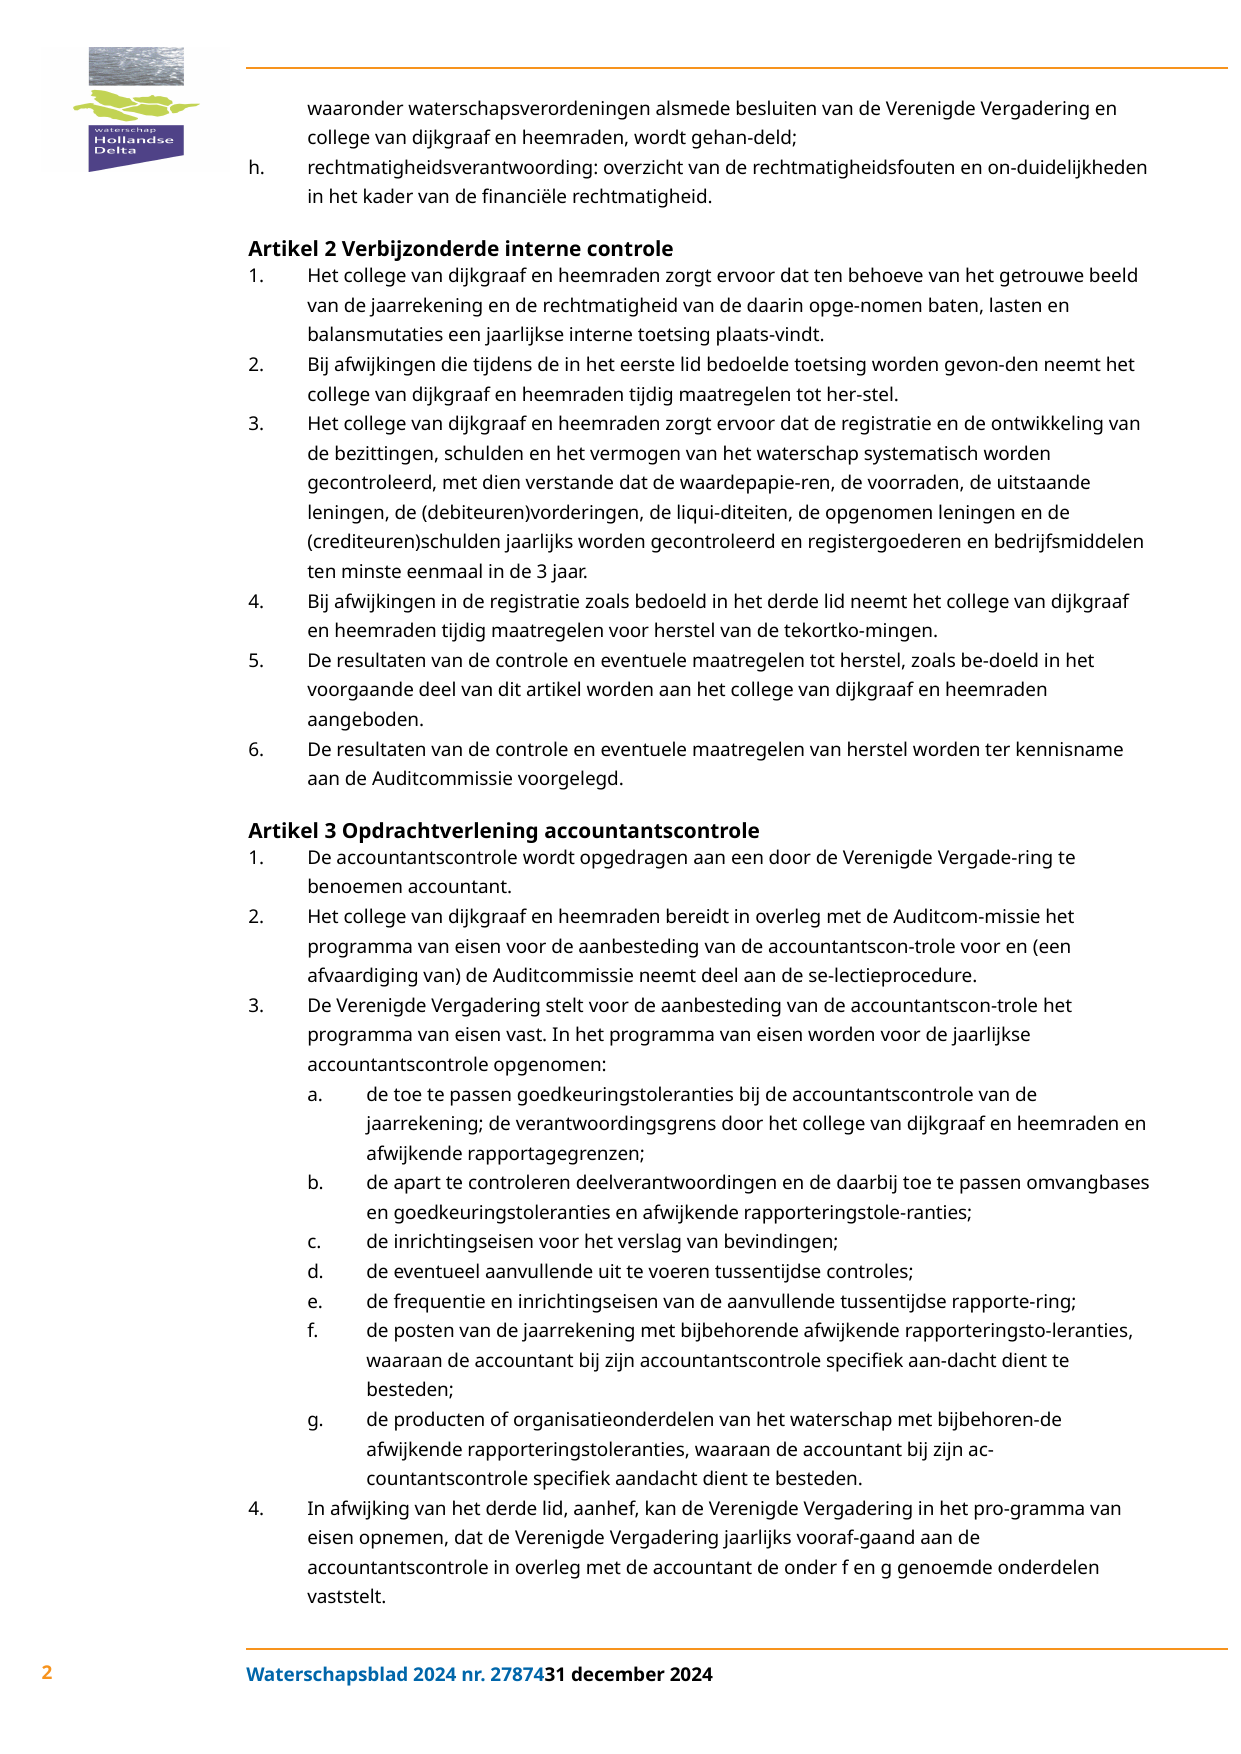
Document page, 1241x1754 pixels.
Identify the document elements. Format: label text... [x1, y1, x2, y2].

list In afwijking van het derde lid, aanhef, kan de Verenigde Vergadering in het pro-gramma van eisen opnemen, dat de Verenigde Vergadering jaarlijks vooraf-gaand aan de accountantscontrole in overleg met de accountant de onder f en g genoemde onderdelen vaststelt. [248, 1495, 1152, 1609]
list rechtmatigheidsverantwoording: overzicht van de rechtmatigheidsfouten en on-duidelijkheden in het kader van de financiële rechtmatigheid. [248, 154, 1152, 209]
list Het college van dijkgraaf en heemraden zorgt ervoor dat ten behoeve van het getrouwe beeld van de jaarrekening en de rechtmatigheid van de daarin opge-nomen baten, lasten en balansmutaties een jaarlijkse interne toetsing plaats-vindt. [248, 262, 1152, 347]
list de producten of organisatieonderdelen van het waterschap met bijbehoren-de afwijkende rapporteringstoleranties, waaraan de accountant bij zijn ac-countantscontrole specifiek aandacht dient te besteden. [307, 1406, 1152, 1491]
list de inrichtingseisen voor het verslag van bevindingen; [307, 1229, 1152, 1254]
list de apart te controleren deelverantwoordingen en de daarbij toe te passen omvangbases en goedkeuringstoleranties en afwijkende rapporteringstole-ranties; [307, 1169, 1152, 1225]
list De Verenigde Vergadering stelt voor de aanbesteding van de accountantscon-trole het programma van eisen vast. In het programma van eisen worden voor de jaarlijkse accountantscontrole opgenomen: [248, 992, 1152, 1077]
list de frequentie en inrichtingseisen van de aanvullende tussentijdse rapporte-ring; [307, 1288, 1152, 1314]
list de toe te passen goedkeuringstoleranties bij de accountantscontrole van de jaarrekening; de verantwoordingsgrens door het college van dijkgraaf en heemraden en afwijkende rapportagegrenzen; [307, 1081, 1152, 1166]
list de eventueel aanvullende uit te voeren tussentijdse controles; [307, 1258, 1152, 1284]
list Bij afwijkingen die tijdens de in het eerste lid bedoelde toetsing worden gevon-den neemt het college van dijkgraaf en heemraden tijdig maatregelen tot her-stel. [248, 351, 1152, 406]
text Artikel 3 Opdrachtverlening accountantscontrole [248, 816, 1152, 844]
list Bij afwijkingen in de registratie zoals bedoeld in het derde lid neemt het college van dijkgraaf en heemraden tijdig maatregelen voor herstel van de tekortko-mingen. [248, 588, 1152, 643]
list de posten van de jaarrekening met bijbehorende afwijkende rapporteringsto-leranties, waaraan de accountant bij zijn accountantscontrole specifiek aan-dacht dient te besteden; [307, 1317, 1152, 1402]
list waaronder waterschapsverordeningen alsmede besluiten van de Verenigde Vergadering en college van dijkgraaf en heemraden, wordt gehan-deld; [248, 95, 1152, 150]
list De resultaten van de controle en eventuele maatregelen tot herstel, zoals be-doeld in het voorgaande deel van dit artikel worden aan het college van dijkgraaf en heemraden aangeboden. [248, 647, 1152, 732]
list Het college van dijkgraaf en heemraden bereidt in overleg met de Auditcom-missie het programma van eisen voor de aanbesteding van de accountantscon-trole voor en (een afvaardiging van) de Auditcommissie neemt deel aan de se-lectieprocedure. [248, 903, 1152, 988]
list Het college van dijkgraaf en heemraden zorgt ervoor dat de registratie en de ontwikkeling van de bezittingen, schulden en het vermogen van het waterschap systematisch worden gecontroleerd, met dien verstande dat de waardepapie-ren, de voorraden, de uitstaande leningen, de (debiteuren)vorderingen, de liqui-diteiten, de opgenomen leningen en de (crediteuren)schulden jaarlijks worden gecontroleerd en registergoederen en bedrijfsmiddelen ten minste eenmaal in de 3 jaar. [248, 410, 1152, 584]
list De resultaten van de controle en eventuele maatregelen van herstel worden ter kennisname aan de Auditcommissie voorgelegd. [248, 736, 1152, 791]
picture [41, 47, 231, 172]
list De accountantscontrole wordt opgedragen aan een door de Verenigde Vergade-ring te benoemen accountant. [248, 844, 1152, 899]
text Artikel 2 Verbijzonderde interne controle [248, 234, 1152, 262]
